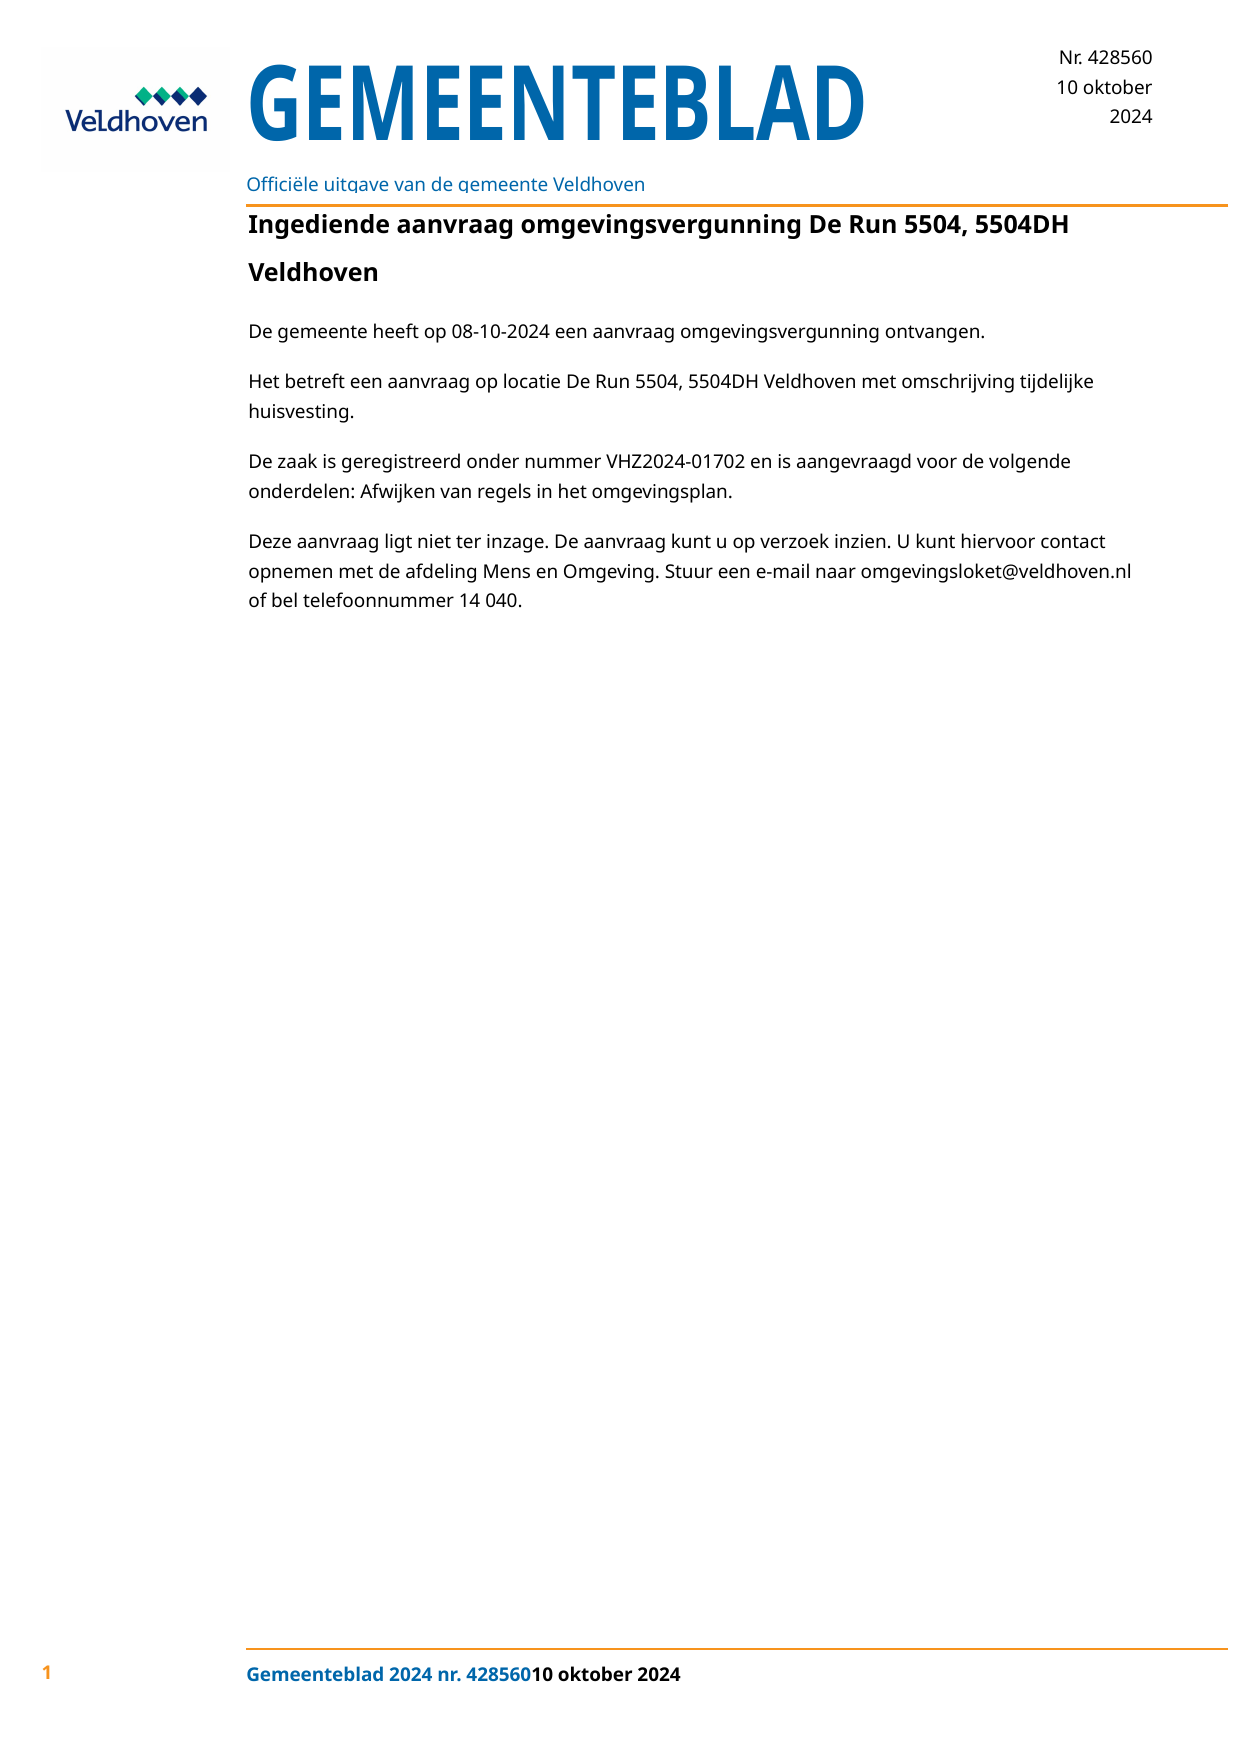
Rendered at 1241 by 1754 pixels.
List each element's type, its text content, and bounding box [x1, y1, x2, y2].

text Deze aanvraag ligt niet ter inzage. De aanvraag kunt u op verzoek inzien. U kunt hiervoor contact opnemen met de afdeling Mens en Omgeving. Stuur een e-mail naar omgevingsloket@veldhoven.nl of bel telefoonnummer 14 040. [248, 528, 1152, 613]
picture [41, 47, 231, 172]
text De zaak is geregistreerd onder nummer VHZ2024-01702 en is aangevraagd voor de volgende onderdelen: Afwijken van regels in het omgevingsplan. [248, 448, 1152, 504]
text Het betreft een aanvraag op locatie De Run 5504, 5504DH Veldhoven met omschrijving tijdelijke huisvesting. [248, 368, 1152, 424]
text Ingediende aanvraag omgevingsvergunning De Run 5504, 5504DH Veldhoven [248, 207, 1152, 288]
text De gemeente heeft op 08-10-2024 een aanvraag omgevingsvergunning ontvangen. [248, 318, 1152, 344]
